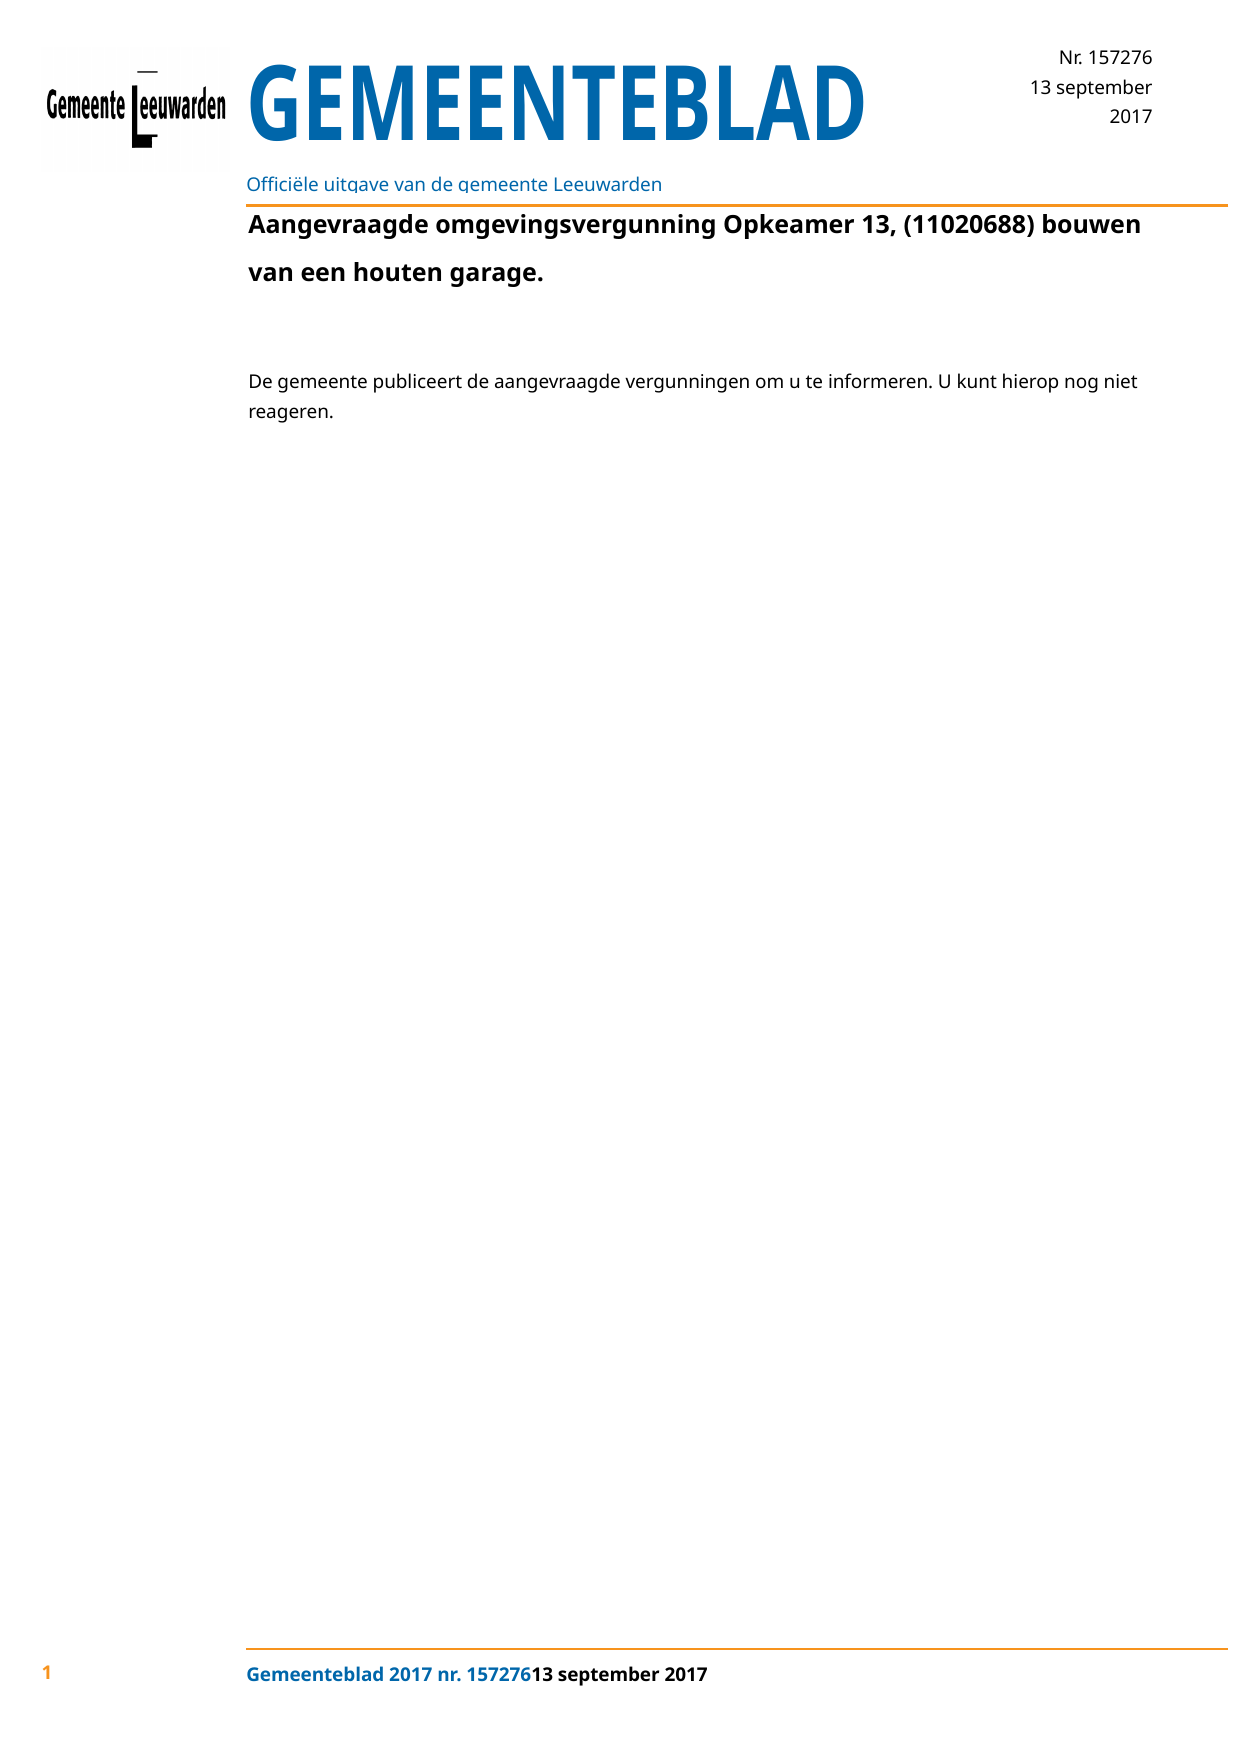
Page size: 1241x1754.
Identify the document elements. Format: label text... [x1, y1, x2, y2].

text De gemeente publiceert de aangevraagde vergunningen om u te informeren. U kunt hierop nog niet reageren. [248, 368, 1152, 424]
picture [41, 47, 231, 172]
text Aangevraagde omgevingsvergunning Opkeamer 13, (11020688) bouwen van een houten garage. [248, 207, 1152, 288]
